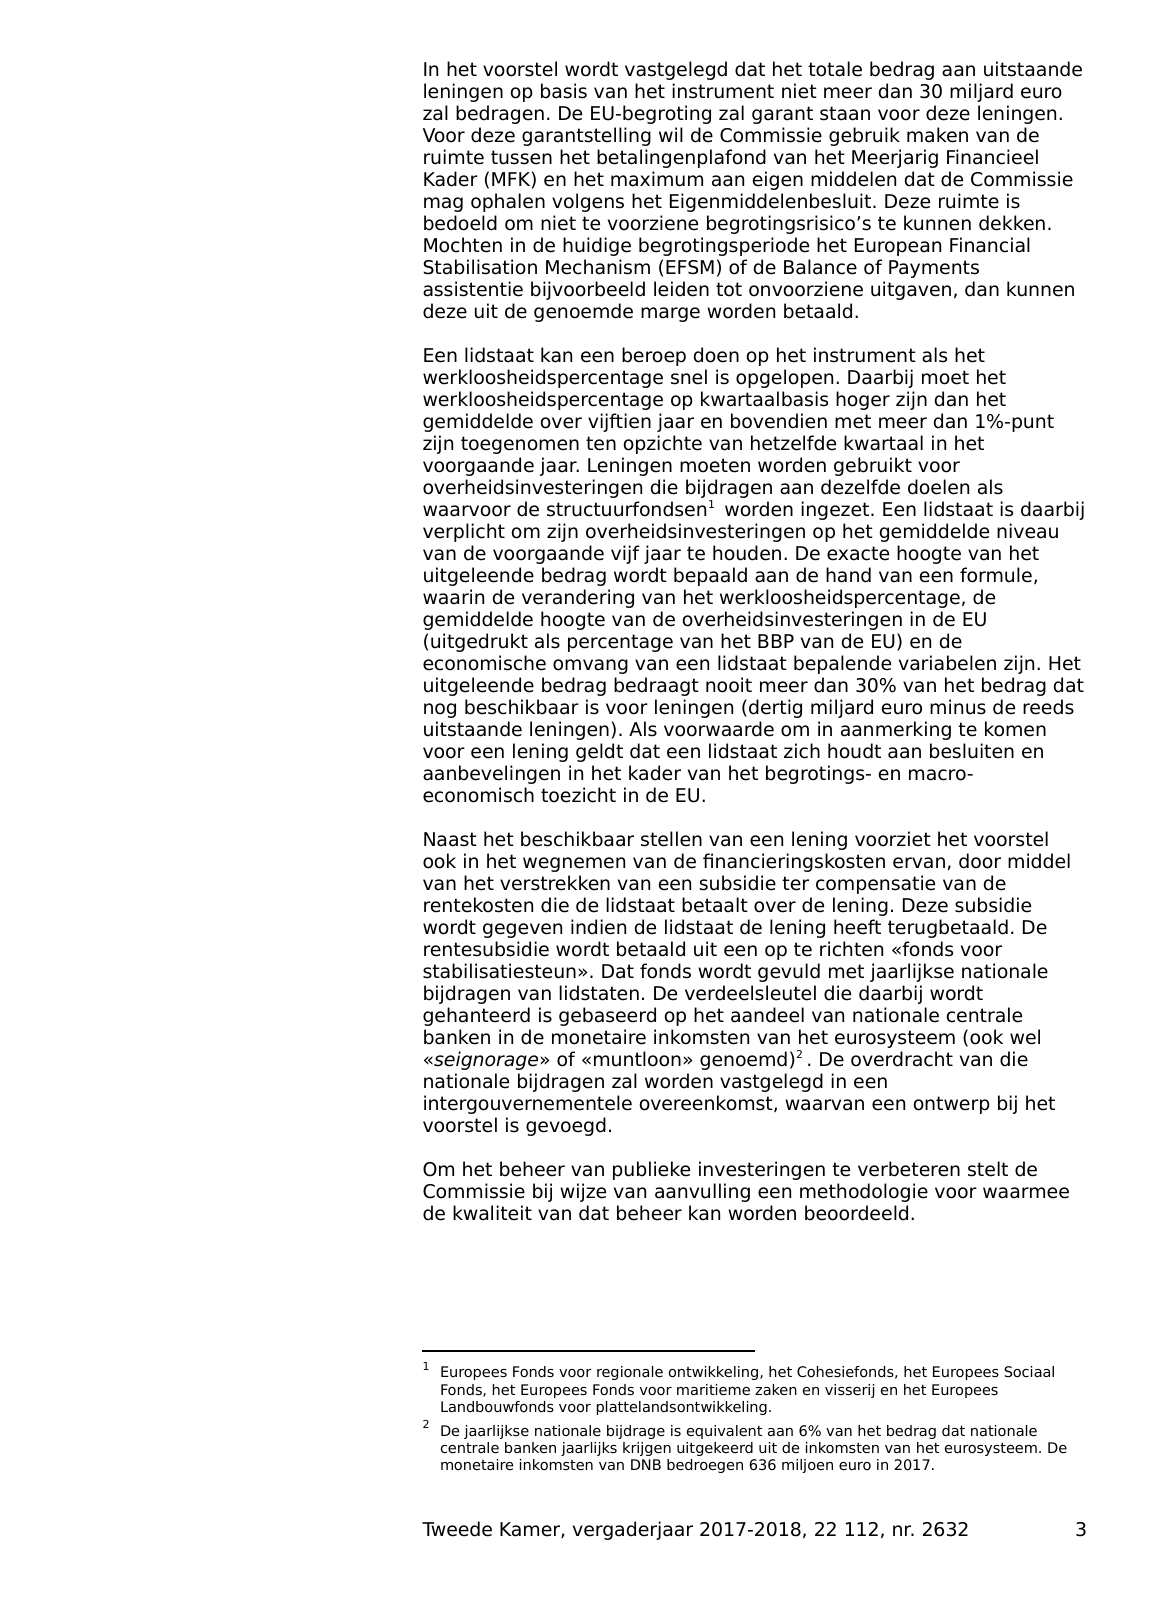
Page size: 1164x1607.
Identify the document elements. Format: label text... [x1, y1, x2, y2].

text Europees Fonds voor regionale ontwikkeling, het Cohesiefonds, het Europees Sociaal Fonds, het Europees Fonds voor maritieme zaken en visserij en het Europees Landbouwfonds voor plattelandsontwikkeling. [422, 1360, 1087, 1416]
text Naast het beschikbaar stellen van een lening voorziet het voorstel ook in het wegnemen van de financieringskosten ervan, door middel van het verstrekken van een subsidie ter compensatie van de rentekosten die de lidstaat betaalt over de lening. Deze subsidie wordt gegeven indien de lidstaat de lening heeft terugbetaald. De rentesubsidie wordt betaald uit een op te richten «fonds voor stabilisatiesteun». Dat fonds wordt gevuld met jaarlijkse nationale bijdragen van lidstaten. De verdeelsleutel die daarbij wordt gehanteerd is gebaseerd op het aandeel van nationale centrale banken in de monetaire inkomsten van het eurosysteem (ook wel «seignorage» of «muntloon» genoemd). De overdracht van die nationale bijdragen zal worden vastgelegd in een intergouvernementele overeenkomst, waarvan een ontwerp bij het voorstel is gevoegd. [422, 829, 1087, 1136]
text De jaarlijkse nationale bijdrage is equivalent aan 6% van het bedrag dat nationale centrale banken jaarlijks krijgen uitgekeerd uit de inkomsten van het eurosysteem. De monetaire inkomsten van DNB bedroegen 636 miljoen euro in 2017. [422, 1418, 1087, 1474]
text In het voorstel wordt vastgelegd dat het totale bedrag aan uitstaande leningen op basis van het instrument niet meer dan 30 miljard euro zal bedragen. De EU-begroting zal garant staan voor deze leningen. Voor deze garantstelling wil de Commissie gebruik maken van de ruimte tussen het betalingenplafond van het Meerjarig Financieel Kader (MFK) en het maximum aan eigen middelen dat de Commissie mag ophalen volgens het Eigenmiddelenbesluit. Deze ruimte is bedoeld om niet te voorziene begrotingsrisico’s te kunnen dekken. Mochten in de huidige begrotingsperiode het European Financial Stabilisation Mechanism (EFSM) of de Balance of Payments assistentie bijvoorbeeld leiden tot onvoorziene uitgaven, dan kunnen deze uit de genoemde marge worden betaald. [422, 59, 1087, 323]
text Om het beheer van publieke investeringen te verbeteren stelt de Commissie bij wijze van aanvulling een methodologie voor waarmee de kwaliteit van dat beheer kan worden beoordeeld. [422, 1159, 1087, 1224]
text Een lidstaat kan een beroep doen op het instrument als het werkloosheidspercentage snel is opgelopen. Daarbij moet het werkloosheidspercentage op kwartaalbasis hoger zijn dan het gemiddelde over vijftien jaar en bovendien met meer dan 1%-punt zijn toegenomen ten opzichte van hetzelfde kwartaal in het voorgaande jaar. Leningen moeten worden gebruikt voor overheidsinvesteringen die bijdragen aan dezelfde doelen als waarvoor de structuurfondsen worden ingezet. Een lidstaat is daarbij verplicht om zijn overheidsinvesteringen op het gemiddelde niveau van de voorgaande vijf jaar te houden. De exacte hoogte van het uitgeleende bedrag wordt bepaald aan de hand van een formule, waarin de verandering van het werkloosheidspercentage, de gemiddelde hoogte van de overheidsinvesteringen in de EU (uitgedrukt als percentage van het BBP van de EU) en de economische omvang van een lidstaat bepalende variabelen zijn. Het uitgeleende bedrag bedraagt nooit meer dan 30% van het bedrag dat nog beschikbaar is voor leningen (dertig miljard euro minus de reeds uitstaande leningen). Als voorwaarde om in aanmerking te komen voor een lening geldt dat een lidstaat zich houdt aan besluiten en aanbevelingen in het kader van het begrotings- en macro-economisch toezicht in de EU. [422, 345, 1087, 807]
